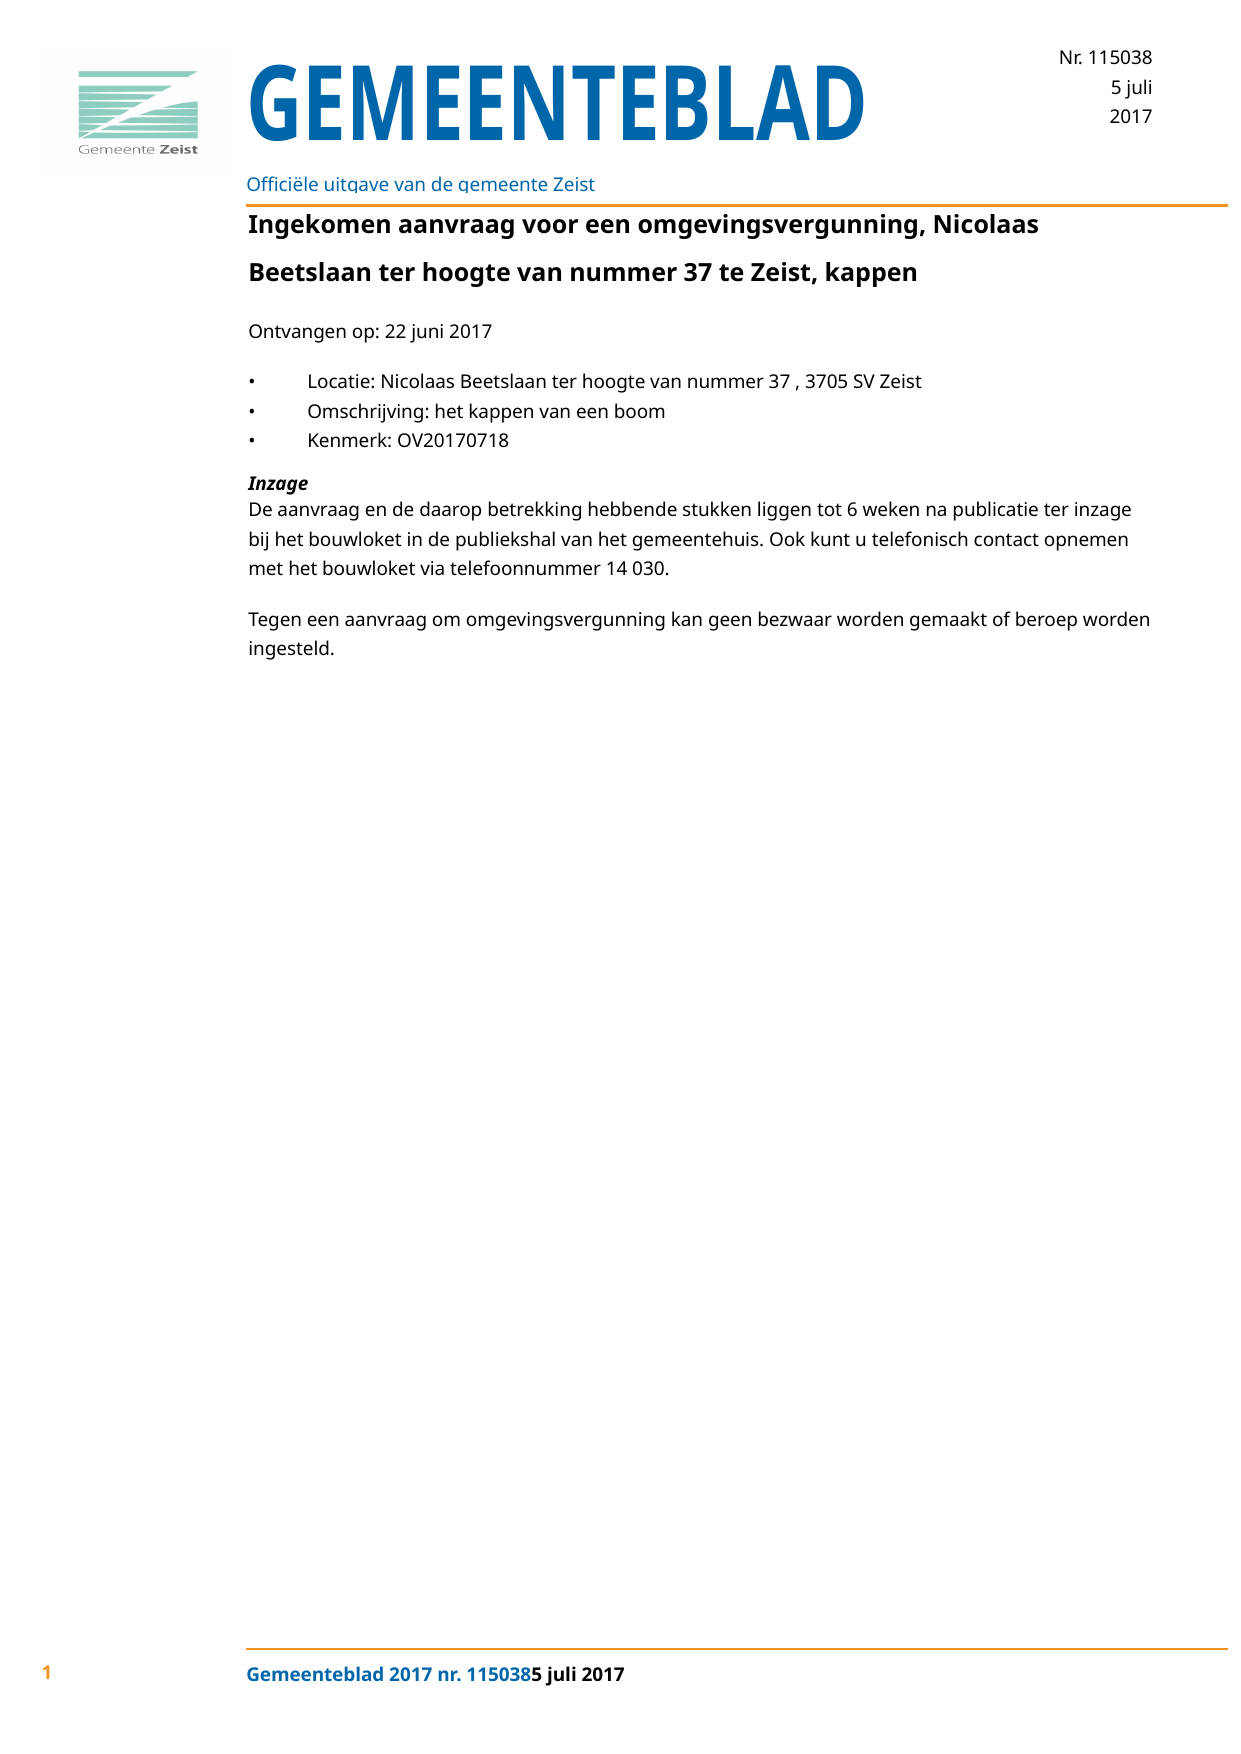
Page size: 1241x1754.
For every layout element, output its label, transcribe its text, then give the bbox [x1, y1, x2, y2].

text Ingekomen aanvraag voor een omgevingsvergunning, Nicolaas Beetslaan ter hoogte van nummer 37 te Zeist, kappen [248, 207, 1152, 288]
picture [41, 47, 231, 172]
text Tegen een aanvraag om omgevingsvergunning kan geen bezwaar worden gemaakt of beroep worden ingesteld. [248, 606, 1152, 661]
text Inzage [248, 471, 1152, 496]
text De aanvraag en de daarop betrekking hebbende stukken liggen tot 6 weken na publicatie ter inzage bij het bouwloket in de publiekshal van het gemeentehuis. Ook kunt u telefonisch contact opnemen met het bouwloket via telefoonnummer 14 030. [248, 496, 1152, 581]
list Kenmerk: OV20170718 [248, 427, 1152, 453]
list Omschrijving: het kappen van een boom [248, 398, 1152, 424]
list Locatie: Nicolaas Beetslaan ter hoogte van nummer 37 , 3705 SV Zeist [248, 368, 1152, 394]
text Ontvangen op: 22 juni 2017 [248, 318, 1152, 344]
